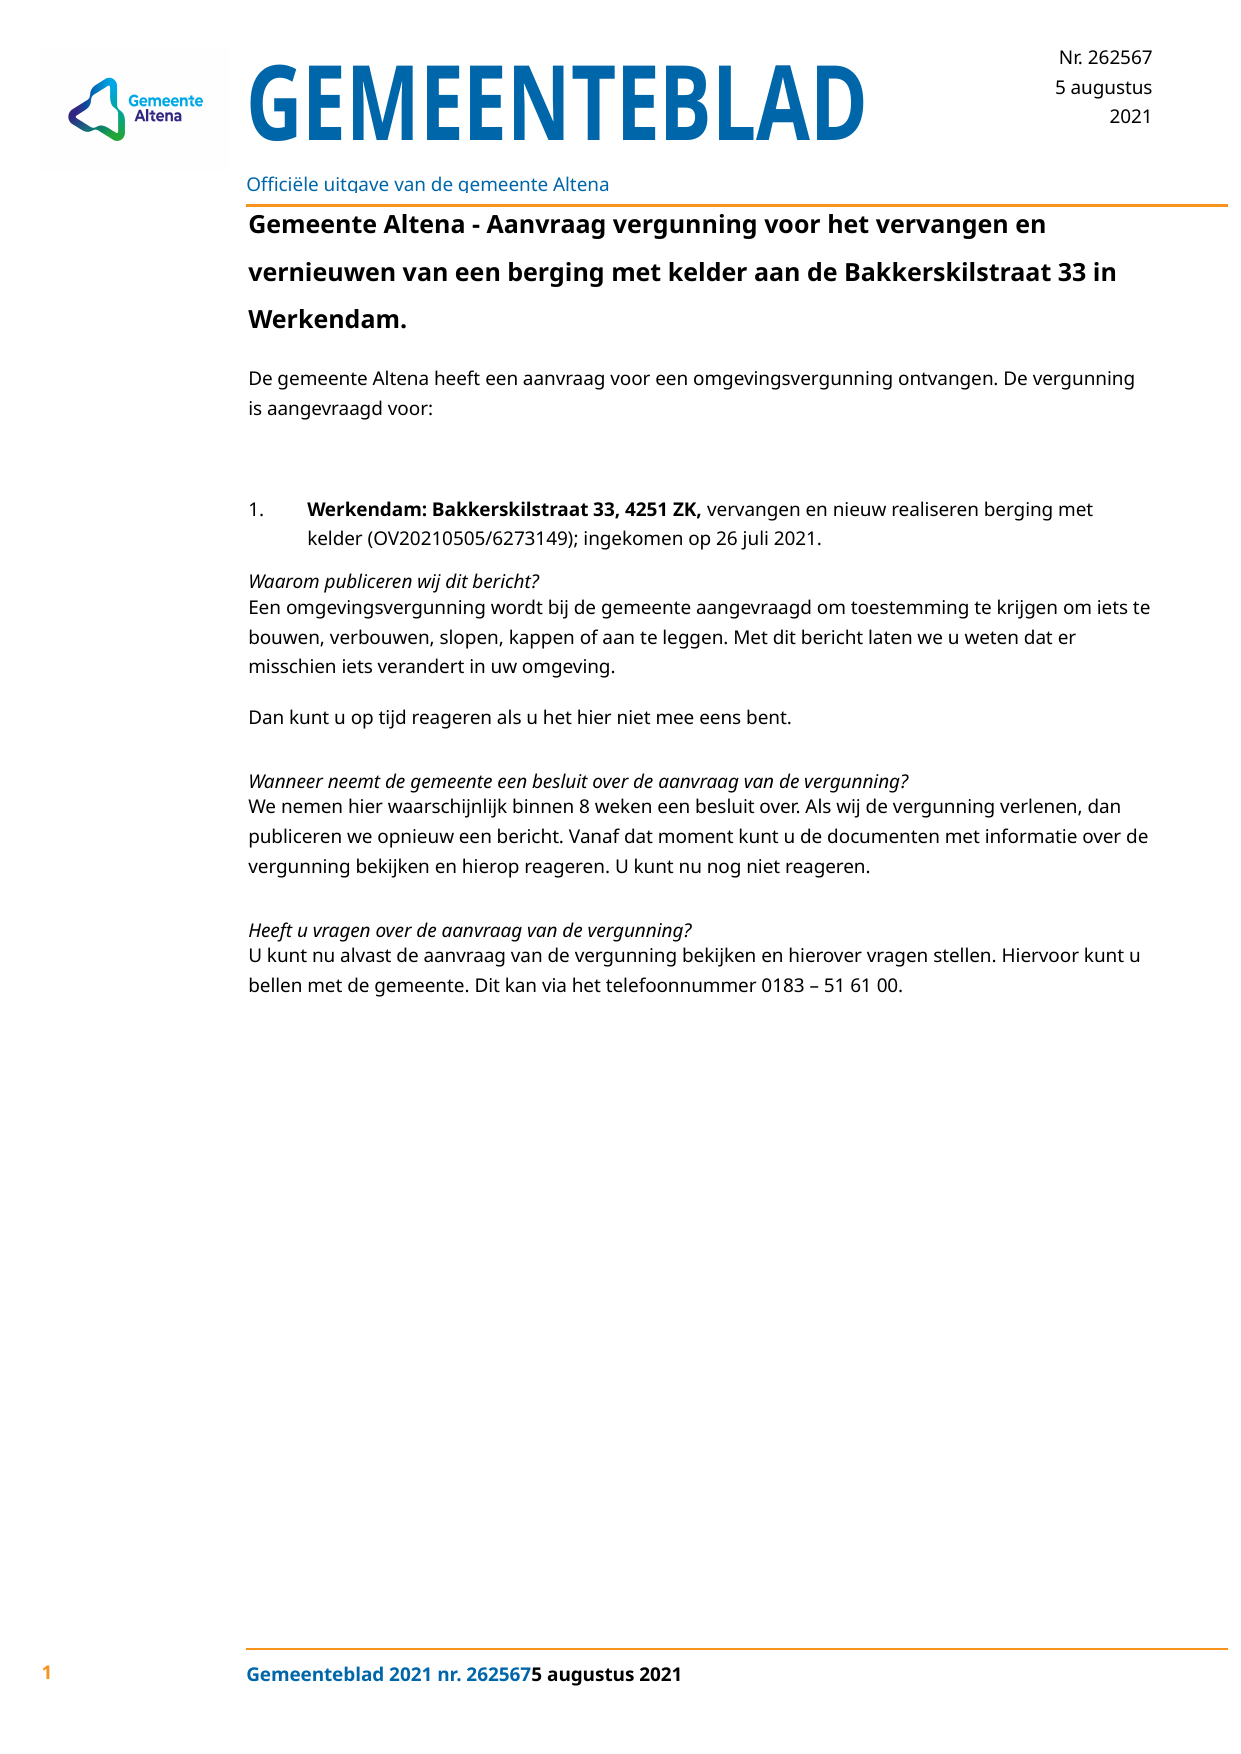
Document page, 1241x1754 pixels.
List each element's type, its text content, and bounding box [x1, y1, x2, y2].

text Wanneer neemt de gemeente een besluit over de aanvraag van de vergunning? [248, 768, 1152, 794]
text De gemeente Altena heeft een aanvraag voor een omgevingsvergunning ontvangen. De vergunning is aangevraagd voor: [248, 366, 1152, 421]
text Waarom publiceren wij dit bericht? [248, 569, 1152, 594]
text We nemen hier waarschijnlijk binnen 8 weken een besluit over. Als wij de vergunning verlenen, dan publiceren we opnieuw een bericht. Vanaf dat moment kunt u de documenten met informatie over de vergunning bekijken en hierop reageren. U kunt nu nog niet reageren. [248, 794, 1152, 878]
text Dan kunt u op tijd reageren als u het hier niet mee eens bent. [248, 704, 1152, 730]
list Werkendam: Bakkerskilstraat 33, 4251 ZK, vervangen en nieuw realiseren berging met kelder (OV20210505/6273149); ingekomen op 26 juli 2021. [248, 496, 1152, 551]
picture [41, 47, 231, 172]
text Gemeente Altena - Aanvraag vergunning voor het vervangen en vernieuwen van een berging met kelder aan de Bakkerskilstraat 33 in Werkendam. [248, 207, 1152, 336]
text Een omgevingsvergunning wordt bij de gemeente aangevraagd om toestemming te krijgen om iets te bouwen, verbouwen, slopen, kappen of aan te leggen. Met dit bericht laten we u weten dat er misschien iets verandert in uw omgeving. [248, 594, 1152, 679]
text Heeft u vragen over de aanvraag van de vergunning? [248, 917, 1152, 942]
text U kunt nu alvast de aanvraag van de vergunning bekijken en hierover vragen stellen. Hiervoor kunt u bellen met de gemeente. Dit kan via het telefoonnummer 0183 – 51 61 00. [248, 942, 1152, 998]
